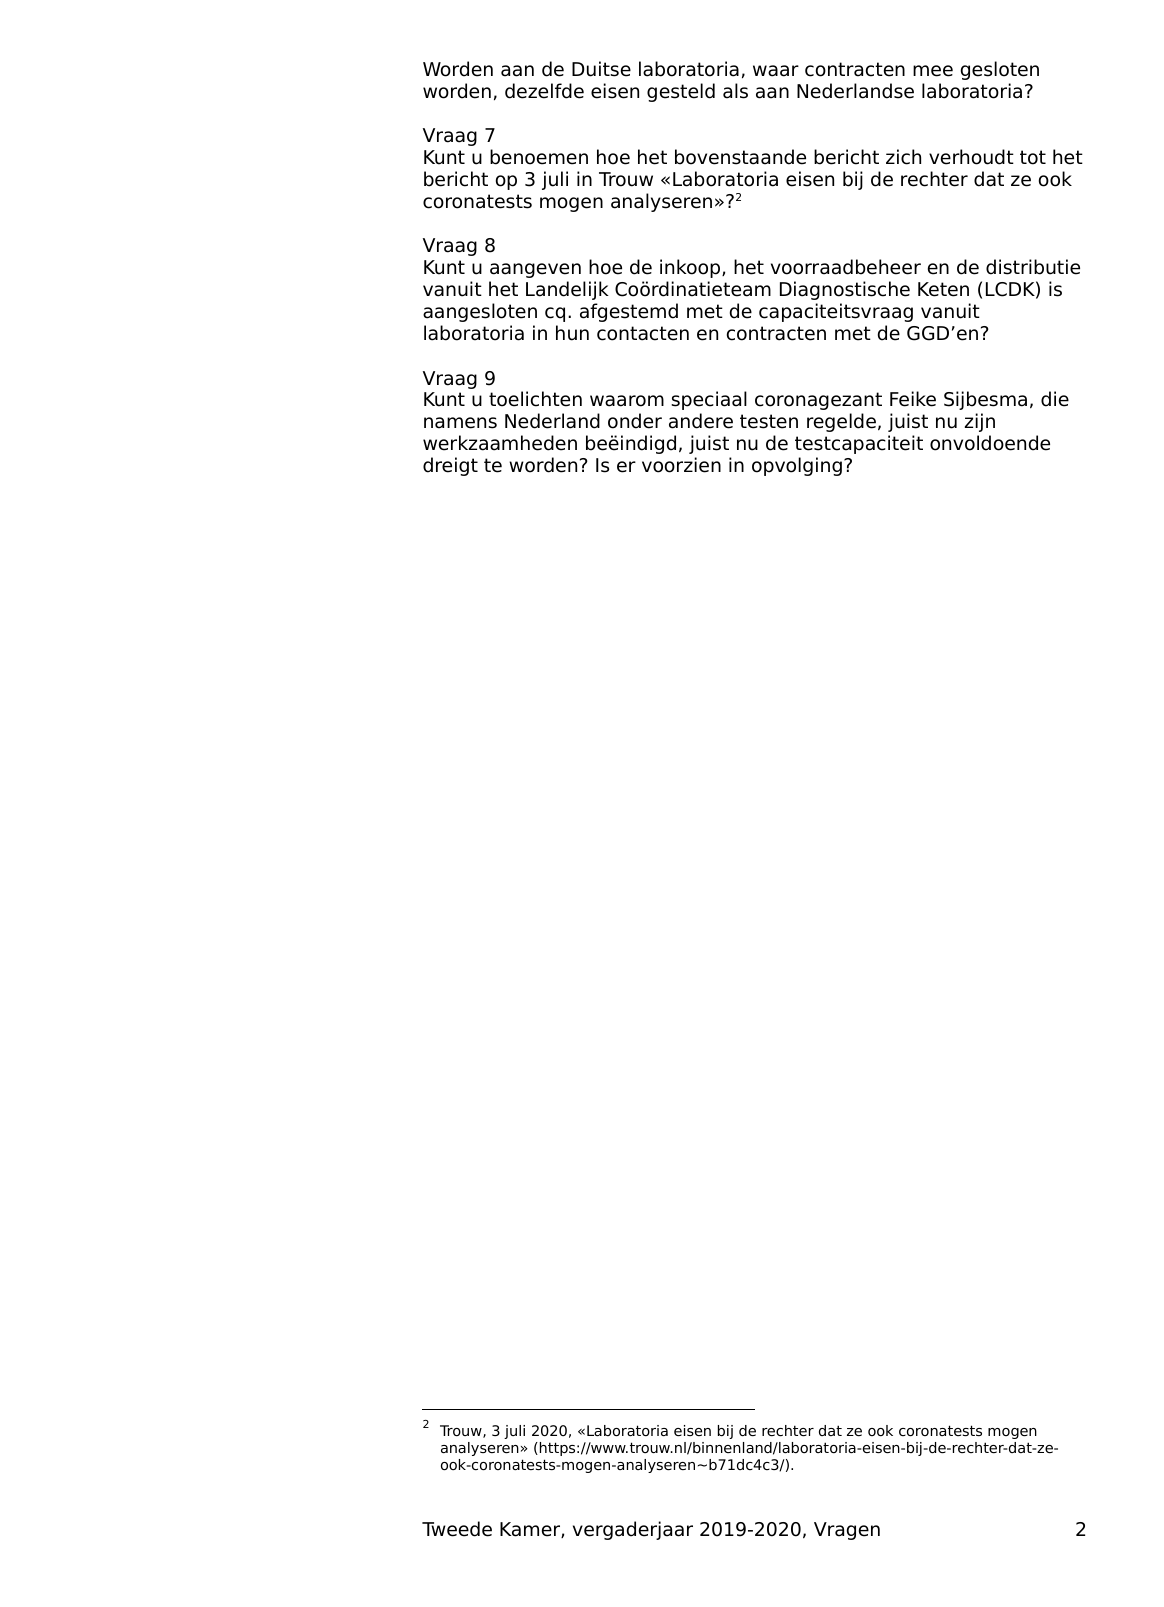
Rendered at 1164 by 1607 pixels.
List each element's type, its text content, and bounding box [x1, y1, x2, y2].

text Kunt u aangeven hoe de inkoop, het voorraadbeheer en de distributie vanuit het Landelijk Coördinatieteam Diagnostische Keten (LCDK) is aangesloten cq. afgestemd met de capaciteitsvraag vanuit laboratoria in hun contacten en contracten met de GGD’en? [422, 257, 1087, 345]
text Vraag 7 [422, 125, 1087, 147]
text Vraag 8 [422, 235, 1087, 257]
text Worden aan de Duitse laboratoria, waar contracten mee gesloten worden, dezelfde eisen gesteld als aan Nederlandse laboratoria? [422, 59, 1087, 103]
text Vraag 9 [422, 367, 1087, 389]
text Kunt u toelichten waarom speciaal coronagezant Feike Sijbesma, die namens Nederland onder andere testen regelde, juist nu zijn werkzaamheden beëindigd, juist nu de testcapaciteit onvoldoende dreigt te worden? Is er voorzien in opvolging? [422, 389, 1087, 477]
text Kunt u benoemen hoe het bovenstaande bericht zich verhoudt tot het bericht op 3 juli in Trouw «Laboratoria eisen bij de rechter dat ze ook coronatests mogen analyseren»? [422, 147, 1087, 213]
text Trouw, 3 juli 2020, «Laboratoria eisen bij de rechter dat ze ook coronatests mogen analyseren» (https://www.trouw.nl/binnenland/laboratoria-eisen-bij-de-rechter-dat-ze-ook-coronatests-mogen-analyseren~b71dc4c3/). [422, 1418, 1087, 1474]
